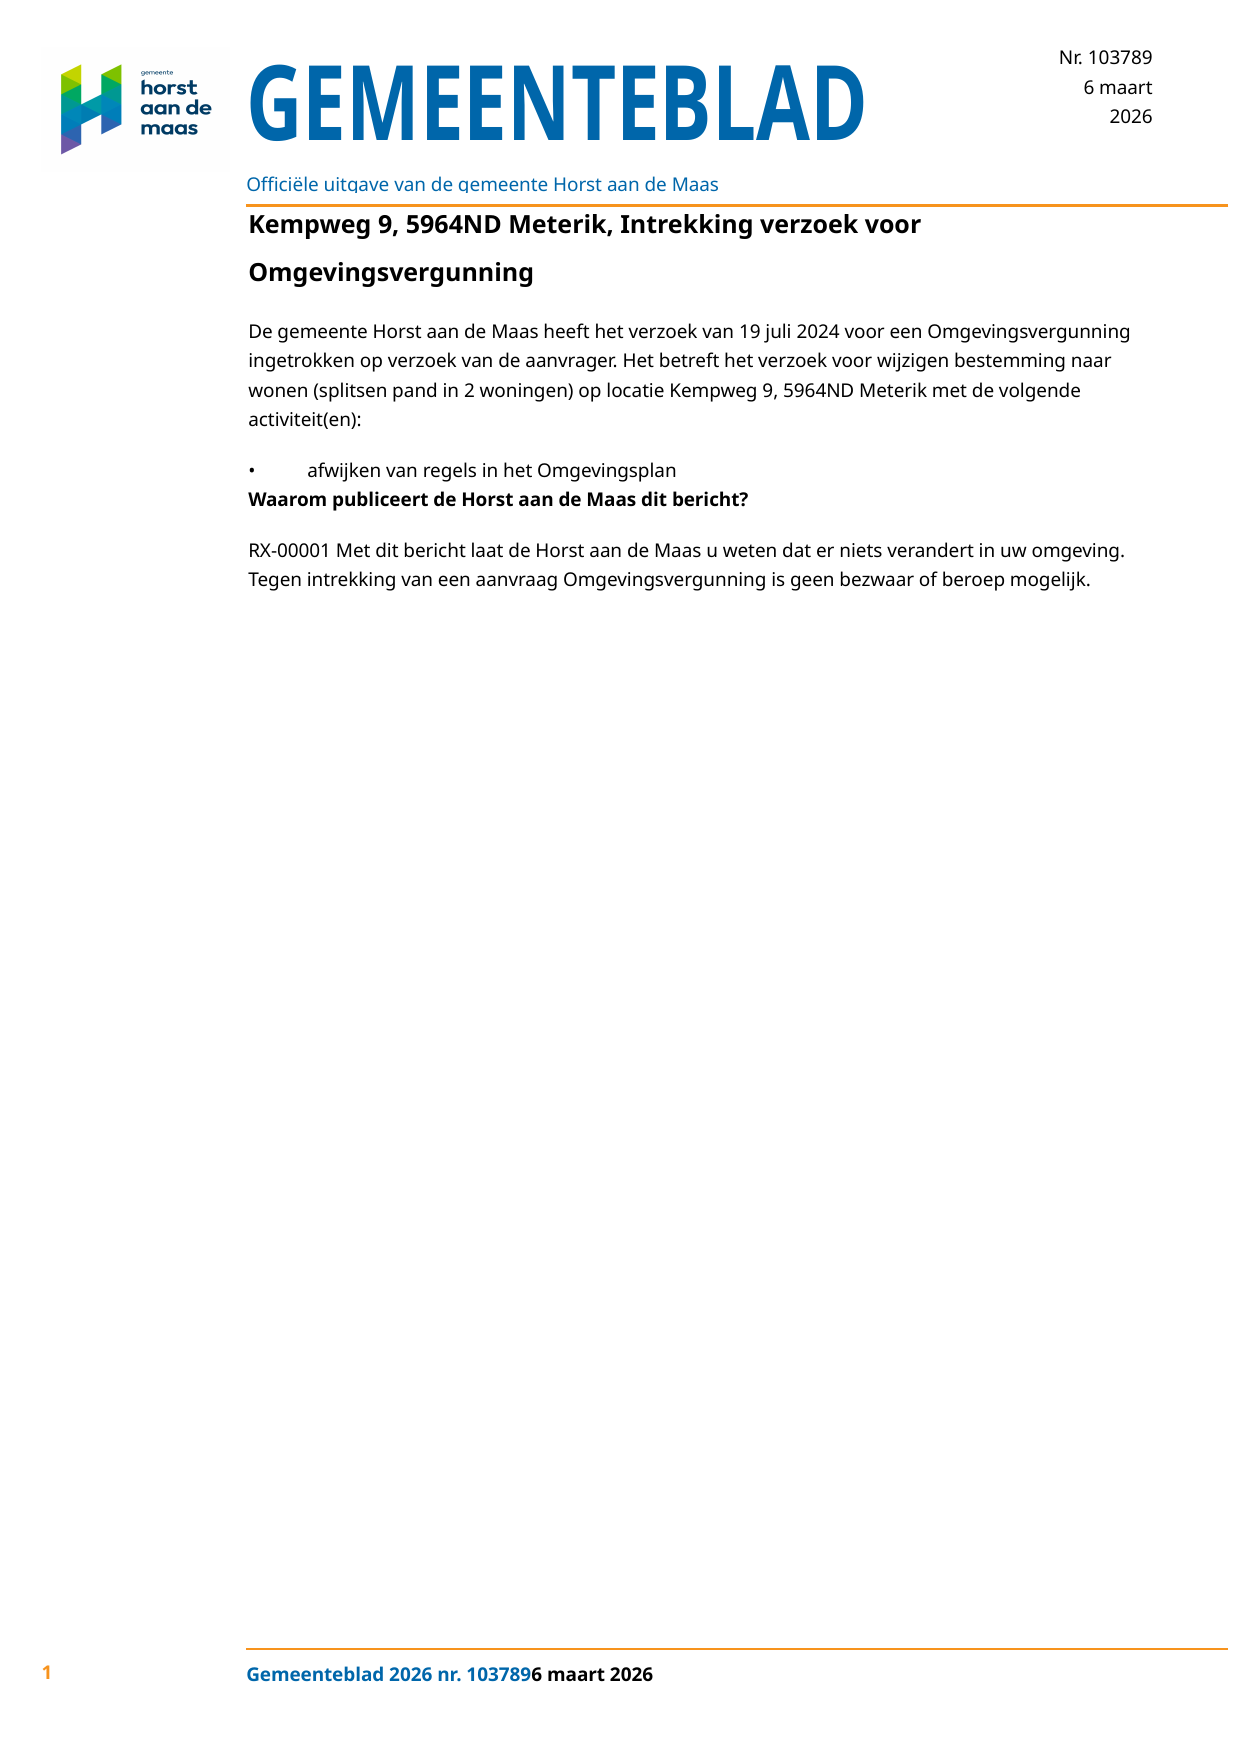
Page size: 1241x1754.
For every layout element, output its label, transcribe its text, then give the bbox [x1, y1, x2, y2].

list afwijken van regels in het Omgevingsplan [248, 457, 1152, 483]
text RX-00001 Met dit bericht laat de Horst aan de Maas u weten dat er niets verandert in uw omgeving. Tegen intrekking van een aanvraag Omgevingsvergunning is geen bezwaar of beroep mogelijk. [248, 537, 1152, 592]
text Kempweg 9, 5964ND Meterik, Intrekking verzoek voor Omgevingsvergunning [248, 207, 1152, 288]
text De gemeente Horst aan de Maas heeft het verzoek van 19 juli 2024 voor een Omgevingsvergunning ingetrokken op verzoek van de aanvrager. Het betreft het verzoek voor wijzigen bestemming naar wonen (splitsen pand in 2 woningen) op locatie Kempweg 9, 5964ND Meterik met de volgende activiteit(en): [248, 318, 1152, 432]
picture [41, 47, 231, 172]
text Waarom publiceert de Horst aan de Maas dit bericht? [248, 487, 1152, 512]
